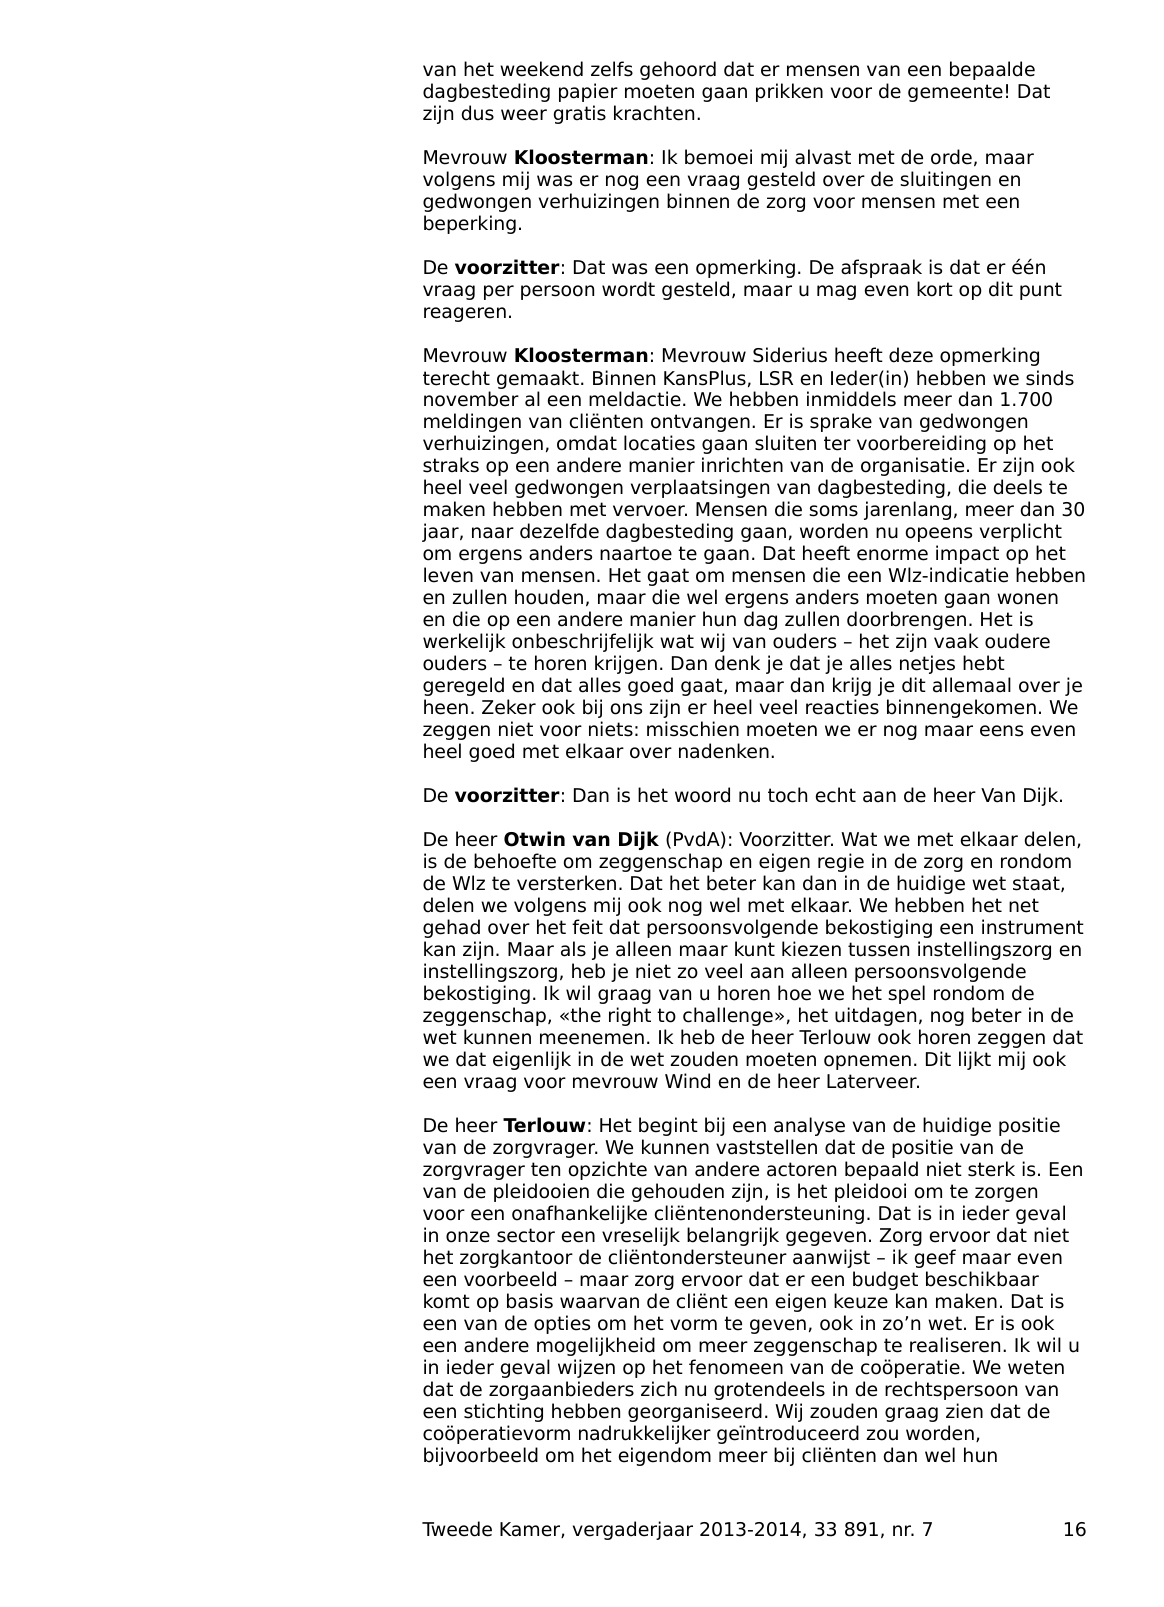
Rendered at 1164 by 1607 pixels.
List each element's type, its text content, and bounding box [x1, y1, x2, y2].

text Mevrouw Kloosterman: Mevrouw Siderius heeft deze opmerking terecht gemaakt. Binnen KansPlus, LSR en Ieder(in) hebben we sinds november al een meldactie. We hebben inmiddels meer dan 1.700 meldingen van cliënten ontvangen. Er is sprake van gedwongen verhuizingen, omdat locaties gaan sluiten ter voorbereiding op het straks op een andere manier inrichten van de organisatie. Er zijn ook heel veel gedwongen verplaatsingen van dagbesteding, die deels te maken hebben met vervoer. Mensen die soms jarenlang, meer dan 30 jaar, naar dezelfde dagbesteding gaan, worden nu opeens verplicht om ergens anders naartoe te gaan. Dat heeft enorme impact op het leven van mensen. Het gaat om mensen die een Wlz-indicatie hebben en zullen houden, maar die wel ergens anders moeten gaan wonen en die op een andere manier hun dag zullen doorbrengen. Het is werkelijk onbeschrijfelijk wat wij van ouders – het zijn vaak oudere ouders – te horen krijgen. Dan denk je dat je alles netjes hebt geregeld en dat alles goed gaat, maar dan krijg je dit allemaal over je heen. Zeker ook bij ons zijn er heel veel reacties binnengekomen. We zeggen niet voor niets: misschien moeten we er nog maar eens even heel goed met elkaar over nadenken. [422, 345, 1087, 763]
text De heer Otwin van Dijk (PvdA): Voorzitter. Wat we met elkaar delen, is de behoefte om zeggenschap en eigen regie in de zorg en rondom de Wlz te versterken. Dat het beter kan dan in de huidige wet staat, delen we volgens mij ook nog wel met elkaar. We hebben het net gehad over het feit dat persoonsvolgende bekostiging een instrument kan zijn. Maar als je alleen maar kunt kiezen tussen instellingszorg en instellingszorg, heb je niet zo veel aan alleen persoonsvolgende bekostiging. Ik wil graag van u horen hoe we het spel rondom de zeggenschap, «the right to challenge», het uitdagen, nog beter in de wet kunnen meenemen. Ik heb de heer Terlouw ook horen zeggen dat we dat eigenlijk in de wet zouden moeten opnemen. Dit lijkt mij ook een vraag voor mevrouw Wind en de heer Laterveer. [422, 829, 1087, 1093]
text De voorzitter: Dan is het woord nu toch echt aan de heer Van Dijk. [422, 785, 1087, 807]
text De voorzitter: Dat was een opmerking. De afspraak is dat er één vraag per persoon wordt gesteld, maar u mag even kort op dit punt reageren. [422, 257, 1087, 323]
text Mevrouw Kloosterman: Ik bemoei mij alvast met de orde, maar volgens mij was er nog een vraag gesteld over de sluitingen en gedwongen verhuizingen binnen de zorg voor mensen met een beperking. [422, 147, 1087, 235]
text van het weekend zelfs gehoord dat er mensen van een bepaalde dagbesteding papier moeten gaan prikken voor de gemeente! Dat zijn dus weer gratis krachten. [422, 59, 1087, 125]
text De heer Terlouw: Het begint bij een analyse van de huidige positie van de zorgvrager. We kunnen vaststellen dat de positie van de zorgvrager ten opzichte van andere actoren bepaald niet sterk is. Een van de pleidooien die gehouden zijn, is het pleidooi om te zorgen voor een onafhankelijke cliëntenondersteuning. Dat is in ieder geval in onze sector een vreselijk belangrijk gegeven. Zorg ervoor dat niet het zorgkantoor de cliëntondersteuner aanwijst – ik geef maar even een voorbeeld – maar zorg ervoor dat er een budget beschikbaar komt op basis waarvan de cliënt een eigen keuze kan maken. Dat is een van de opties om het vorm te geven, ook in zo’n wet. Er is ook een andere mogelijkheid om meer zeggenschap te realiseren. Ik wil u in ieder geval wijzen op het fenomeen van de coöperatie. We weten dat de zorgaanbieders zich nu grotendeels in de rechtspersoon van een stichting hebben georganiseerd. Wij zouden graag zien dat de coöperatievorm nadrukkelijker geïntroduceerd zou worden, bijvoorbeeld om het eigendom meer bij cliënten dan wel hun [422, 1115, 1087, 1467]
